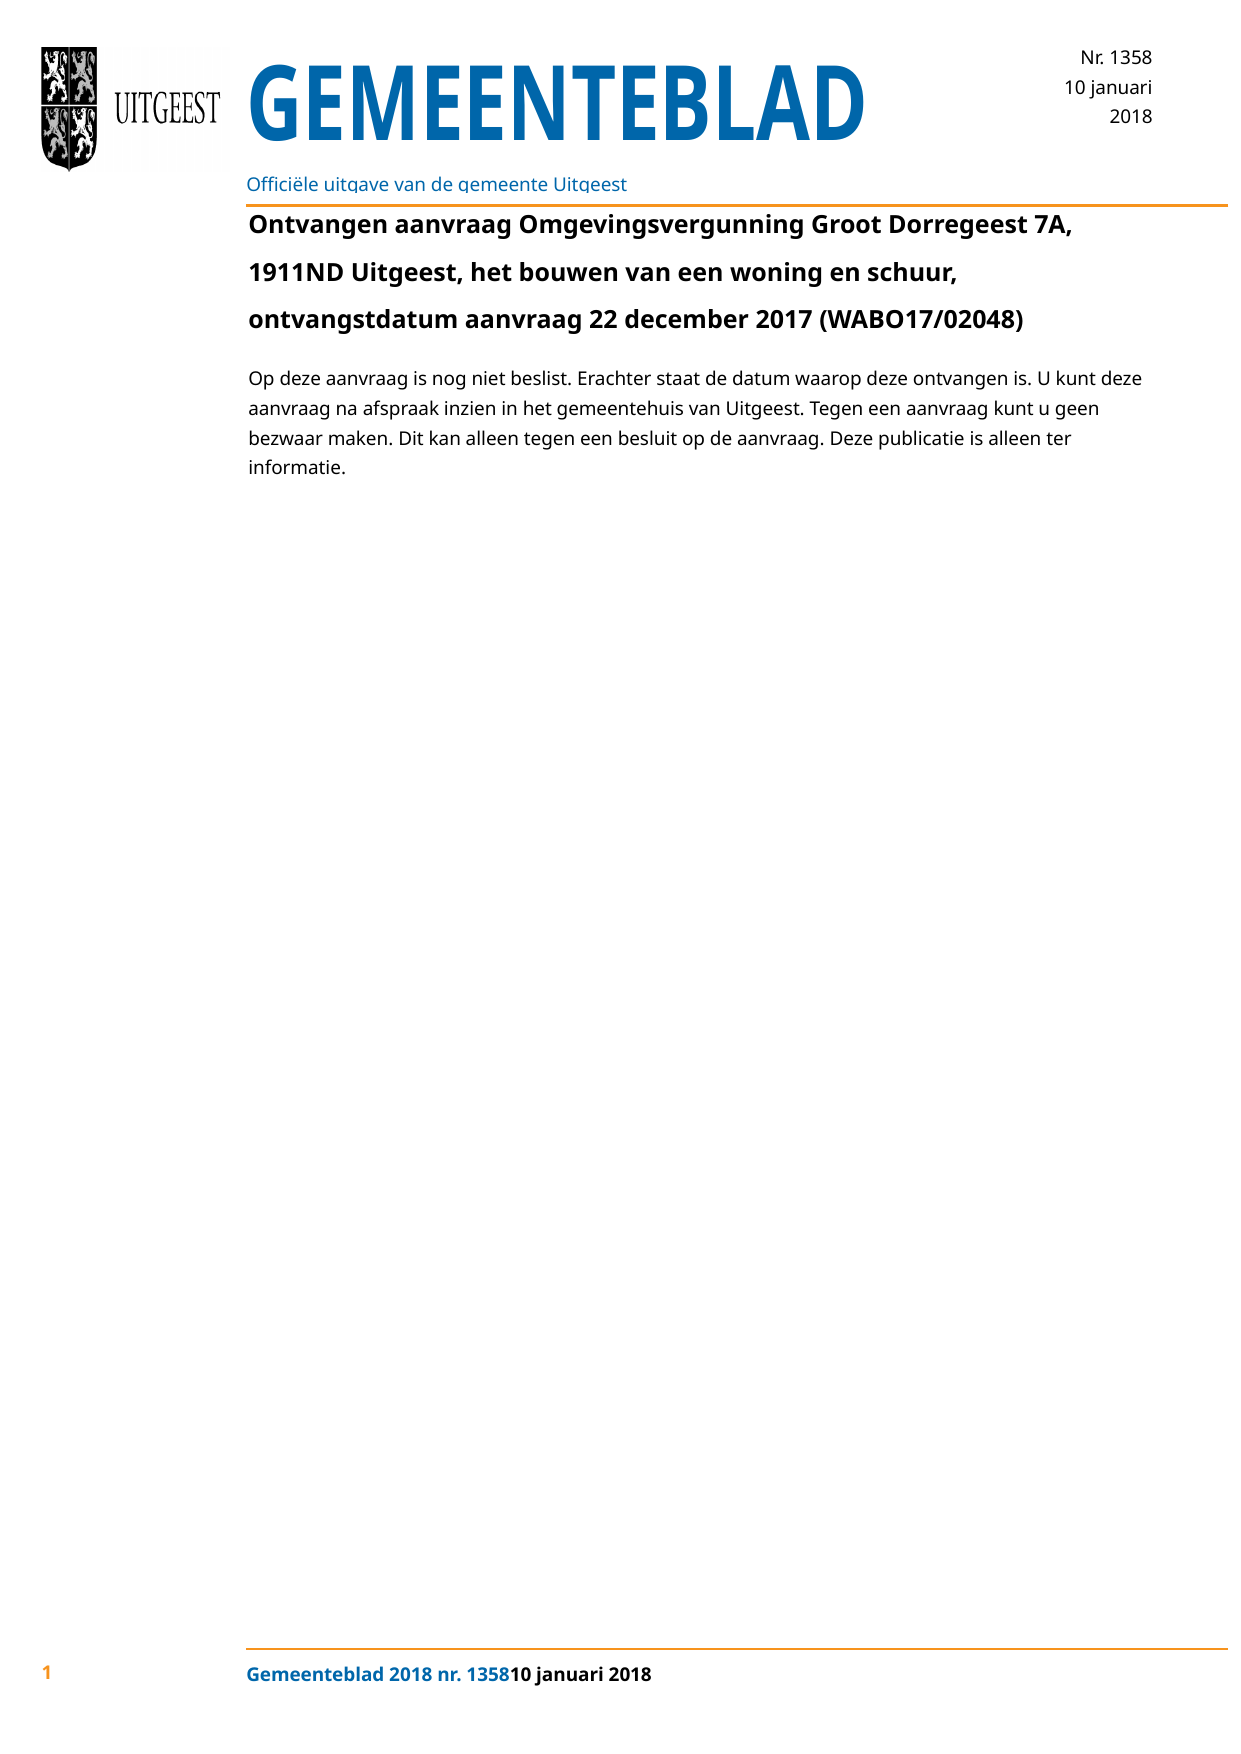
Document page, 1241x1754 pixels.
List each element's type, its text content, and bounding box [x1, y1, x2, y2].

text Op deze aanvraag is nog niet beslist. Erachter staat de datum waarop deze ontvangen is. U kunt deze aanvraag na afspraak inzien in het gemeentehuis van Uitgeest. Tegen een aanvraag kunt u geen bezwaar maken. Dit kan alleen tegen een besluit op de aanvraag. Deze publicatie is alleen ter informatie. [248, 366, 1152, 480]
picture [41, 47, 231, 172]
text Ontvangen aanvraag Omgevingsvergunning Groot Dorregeest 7A, 1911ND Uitgeest, het bouwen van een woning en schuur, ontvangstdatum aanvraag 22 december 2017 (WABO17/02048) [248, 207, 1152, 336]
